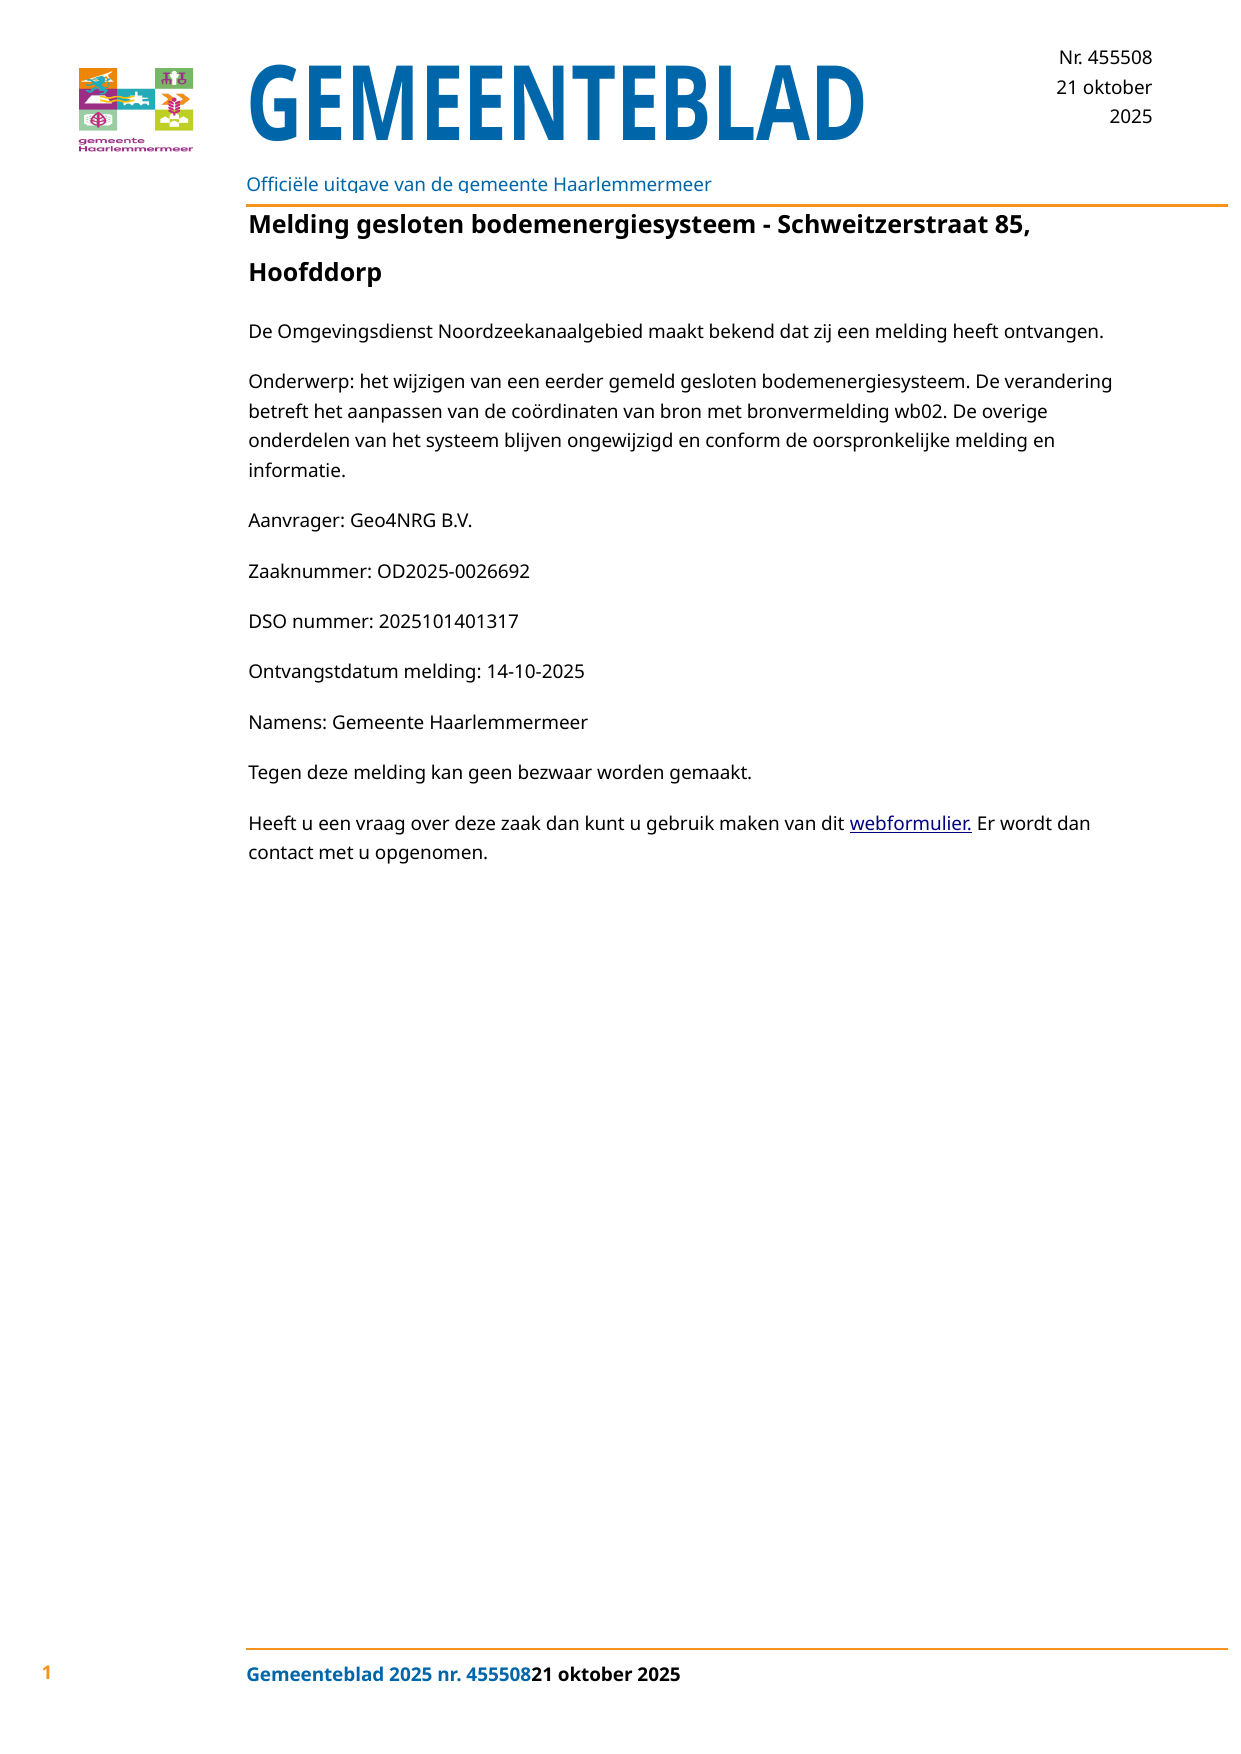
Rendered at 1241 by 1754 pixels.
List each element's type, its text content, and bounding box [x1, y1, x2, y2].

text DSO nummer: 2025101401317 [248, 608, 1152, 634]
text Namens: Gemeente Haarlemmermeer [248, 709, 1152, 735]
text Melding gesloten bodemenergiesysteem - Schweitzerstraat 85, Hoofddorp [248, 207, 1152, 288]
text De Omgevingsdienst Noordzeekanaalgebied maakt bekend dat zij een melding heeft ontvangen. [248, 318, 1152, 344]
text Heeft u een vraag over deze zaak dan kunt u gebruik maken van dit webformulier. Er wordt dan contact met u opgenomen. [248, 810, 1152, 865]
text Zaaknummer: OD2025-0026692 [248, 558, 1152, 584]
text Tegen deze melding kan geen bezwaar worden gemaakt. [248, 759, 1152, 785]
text Ontvangstdatum melding: 14-10-2025 [248, 659, 1152, 684]
picture [41, 47, 231, 172]
text Aanvrager: Geo4NRG B.V. [248, 507, 1152, 533]
text Onderwerp: het wijzigen van een eerder gemeld gesloten bodemenergiesysteem. De verandering betreft het aanpassen van de coördinaten van bron met bronvermelding wb02. De overige onderdelen van het systeem blijven ongewijzigd en conform de oorspronkelijke melding en informatie. [248, 368, 1152, 483]
